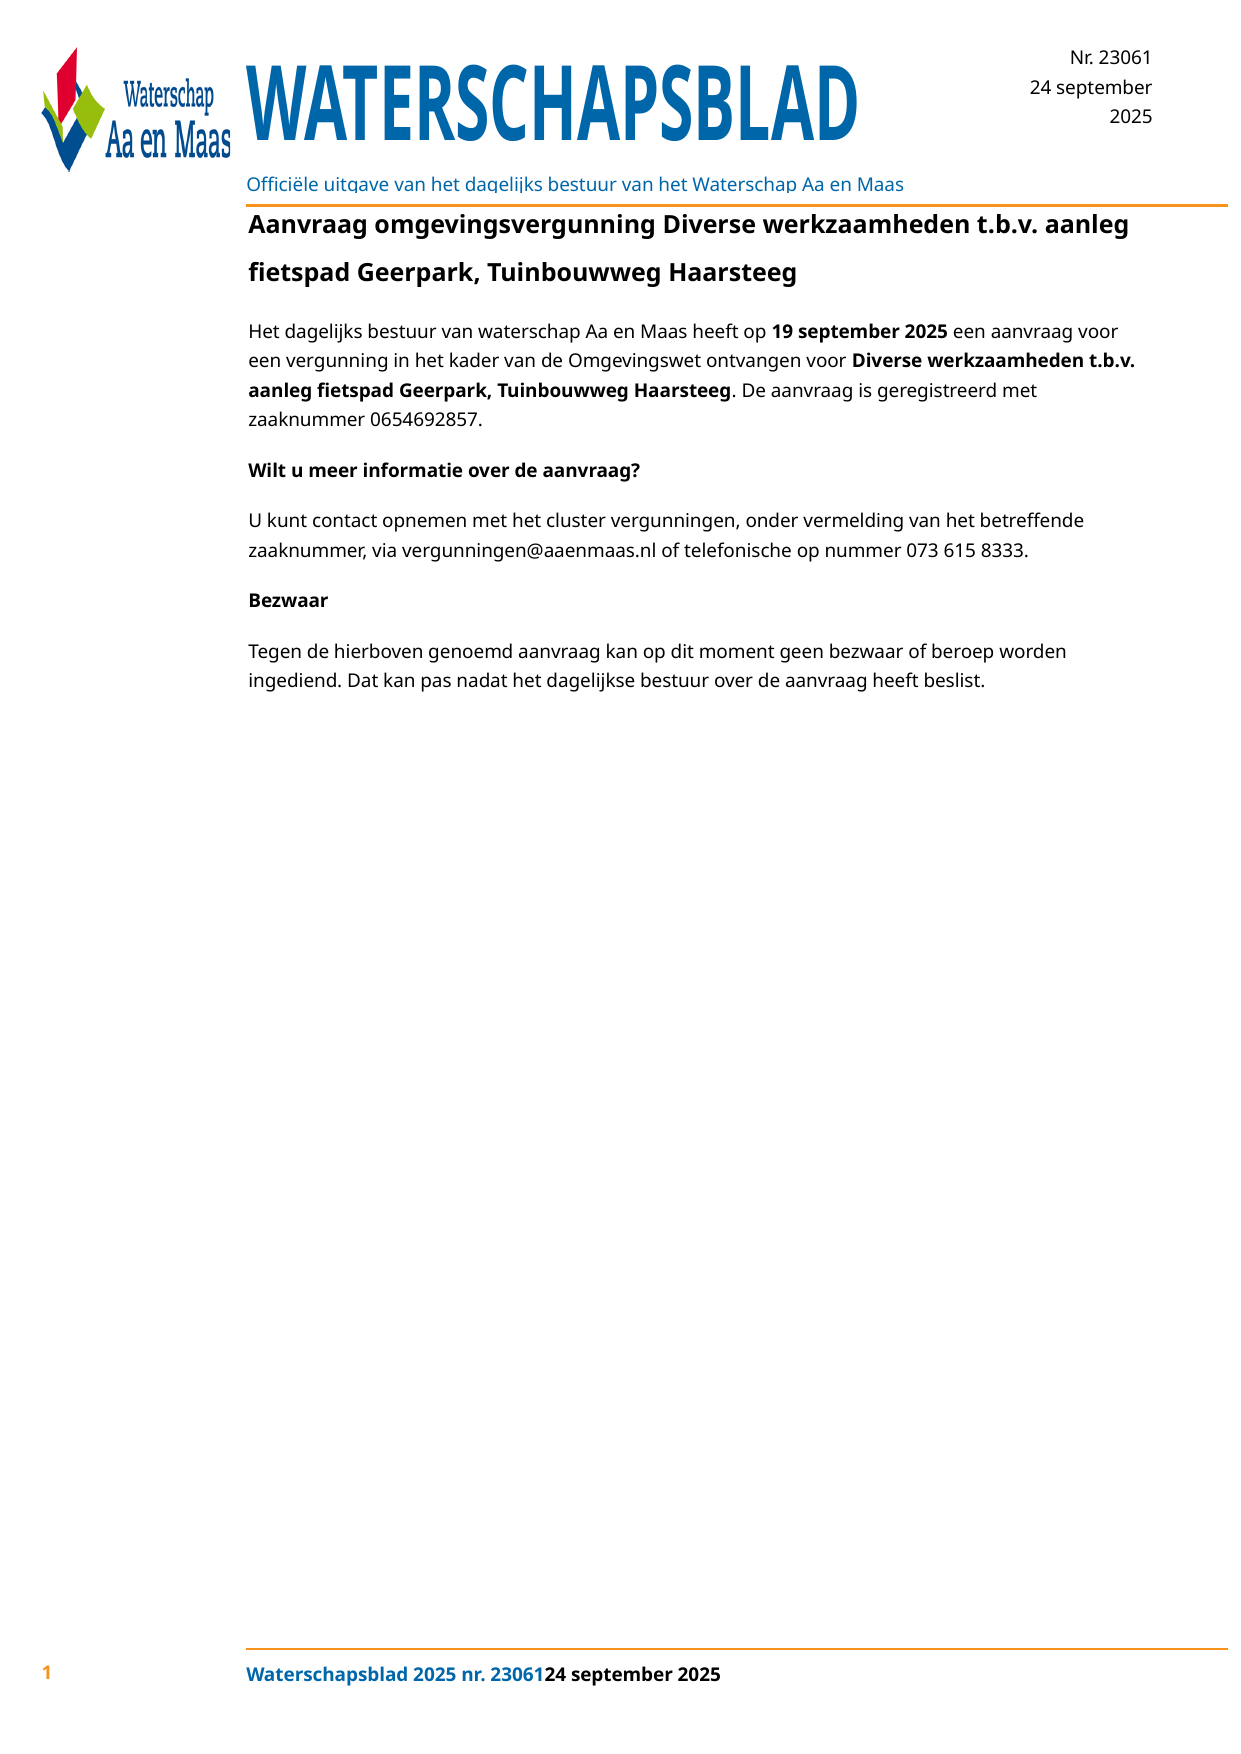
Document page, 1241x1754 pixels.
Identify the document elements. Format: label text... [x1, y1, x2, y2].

text Tegen de hierboven genoemd aanvraag kan op dit moment geen bezwaar of beroep worden ingediend. Dat kan pas nadat het dagelijkse bestuur over de aanvraag heeft beslist. [248, 638, 1152, 693]
text U kunt contact opnemen met het cluster vergunningen, onder vermelding van het betreffende zaaknummer, via vergunningen@aaenmaas.nl of telefonische op nummer 073 615 8333. [248, 507, 1152, 563]
picture [41, 47, 231, 172]
text Wilt u meer informatie over de aanvraag? [248, 457, 1152, 483]
text Aanvraag omgevingsvergunning Diverse werkzaamheden t.b.v. aanleg fietspad Geerpark, Tuinbouwweg Haarsteeg [248, 207, 1152, 288]
text Bezwaar [248, 587, 1152, 613]
text Het dagelijks bestuur van waterschap Aa en Maas heeft op 19 september 2025 een aanvraag voor een vergunning in het kader van de Omgevingswet ontvangen voor Diverse werkzaamheden t.b.v. aanleg fietspad Geerpark, Tuinbouwweg Haarsteeg. De aanvraag is geregistreerd met zaaknummer 0654692857. [248, 318, 1152, 432]
